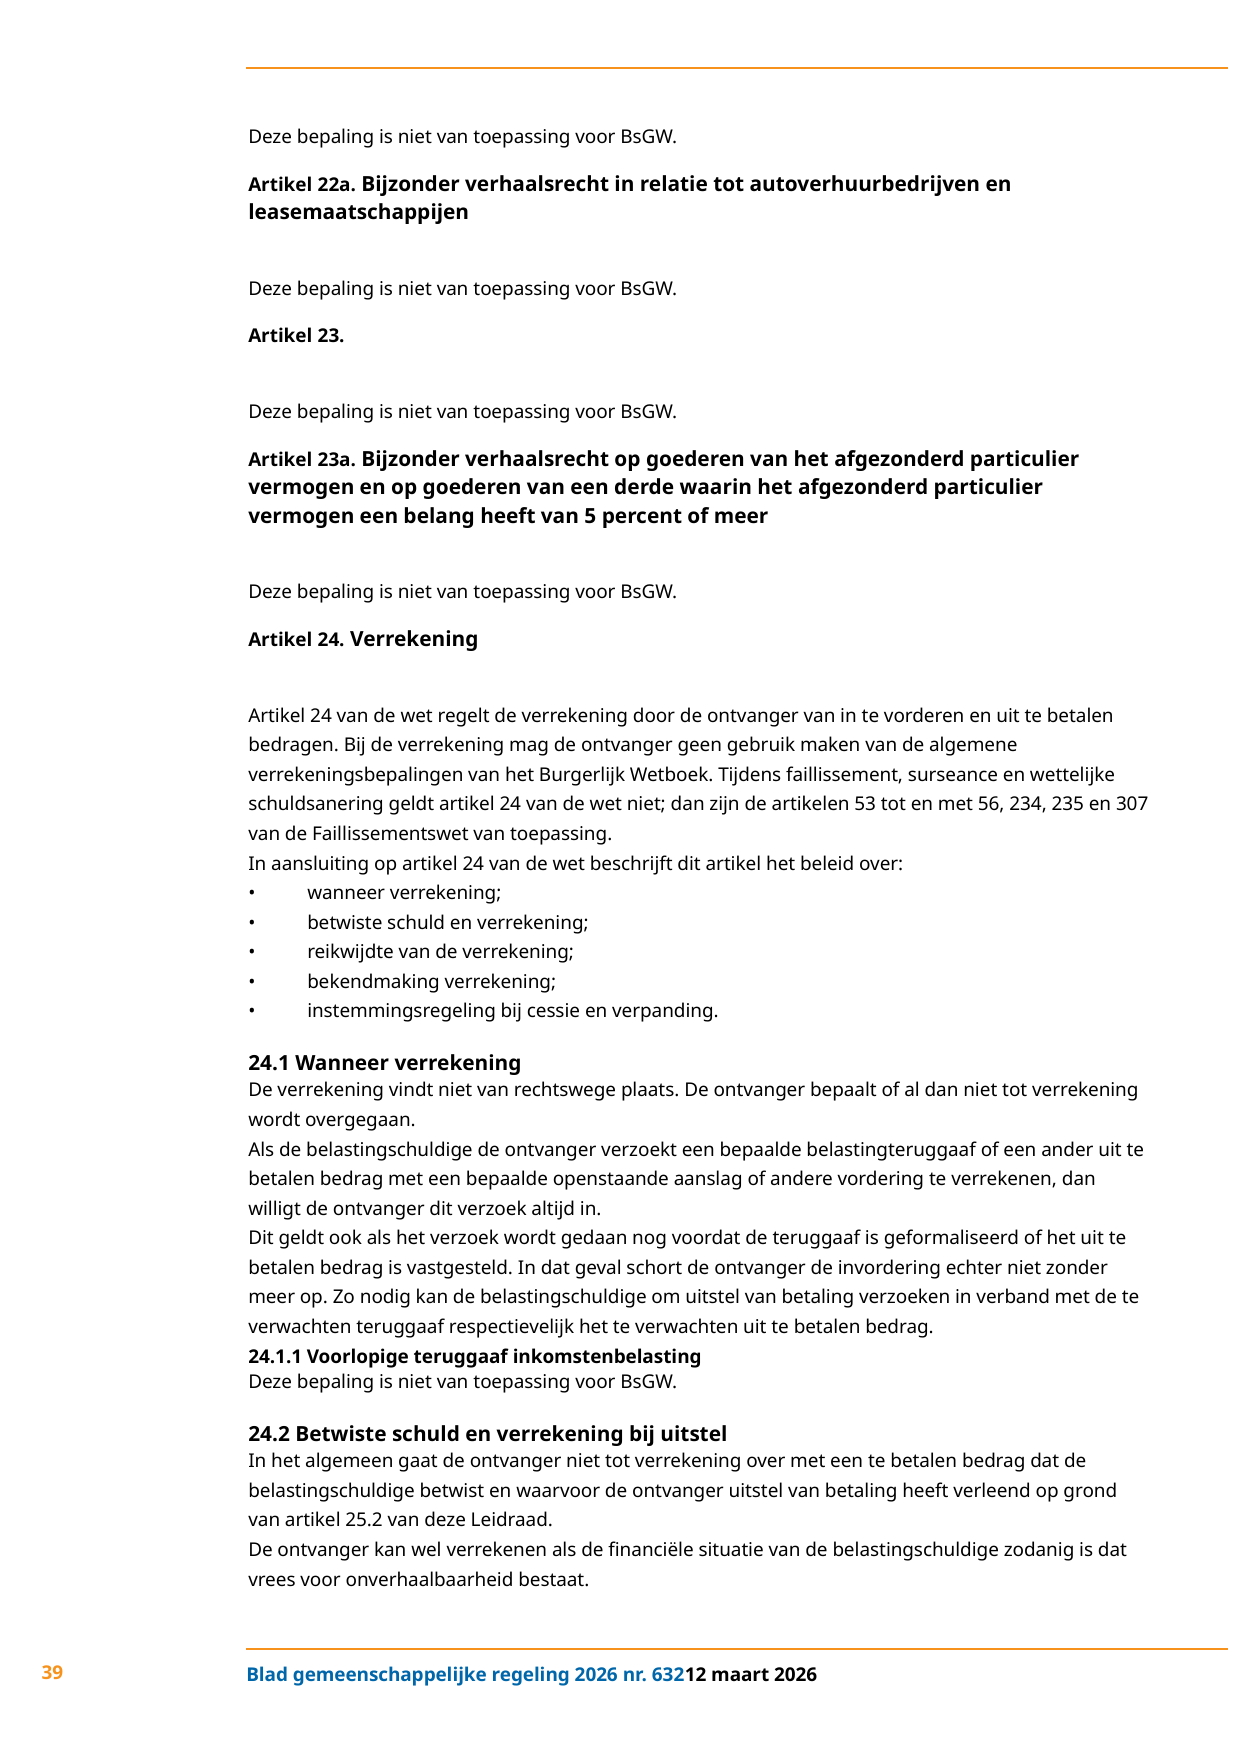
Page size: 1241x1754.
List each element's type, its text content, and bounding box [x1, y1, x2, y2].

list instemmingsregeling bij cessie en verpanding. [248, 998, 1152, 1023]
text De ontvanger kan wel verrekenen als de financiële situatie van de belastingschuldige zodanig is dat vrees voor onverhaalbaarheid bestaat. [248, 1536, 1152, 1591]
picture [41, 47, 231, 172]
text Als de belastingschuldige de ontvanger verzoekt een bepaalde belastingteruggaaf of een ander uit te betalen bedrag met een bepaalde openstaande aanslag of andere vordering te verrekenen, dan willigt de ontvanger dit verzoek altijd in. [248, 1136, 1152, 1221]
text In het algemeen gaat de ontvanger niet tot verrekening over met een te betalen bedrag dat de belastingschuldige betwist en waarvoor de ontvanger uitstel van betaling heeft verleend op grond van artikel 25.2 van deze Leidraad. [248, 1447, 1152, 1532]
text Deze bepaling is niet van toepassing voor BsGW. [248, 275, 1152, 301]
list bekendmaking verrekening; [248, 968, 1152, 994]
text Deze bepaling is niet van toepassing voor BsGW. [248, 398, 1152, 424]
text Artikel 22a. Bijzonder verhaalsrecht in relatie tot autoverhuurbedrijven en leasemaatschappijen [248, 169, 1152, 226]
text Deze bepaling is niet van toepassing voor BsGW. [248, 578, 1152, 604]
text Artikel 23. [248, 321, 1152, 349]
list reikwijdte van de verrekening; [248, 938, 1152, 964]
text Artikel 23a. Bijzonder verhaalsrecht op goederen van het afgezonderd particulier vermogen en op goederen van een derde waarin het afgezonderd particulier vermogen een belang heeft van 5 percent of meer [248, 444, 1152, 529]
list wanneer verrekening; [248, 879, 1152, 905]
list betwiste schuld en verrekening; [248, 909, 1152, 935]
text Artikel 24. Verrekening [248, 624, 1152, 653]
text 24.2 Betwiste schuld en verrekening bij uitstel [248, 1419, 1152, 1447]
text Artikel 24 van de wet regelt de verrekening door de ontvanger van in te vorderen en uit te betalen bedragen. Bij de verrekening mag de ontvanger geen gebruik maken van de algemene verrekeningsbepalingen van het Burgerlijk Wetboek. Tijdens faillissement, surseance en wettelijke schuldsanering geldt artikel 24 van de wet niet; dan zijn de artikelen 53 tot en met 56, 234, 235 en 307 van de Faillissementswet van toepassing. [248, 702, 1152, 846]
text De verrekening vindt niet van rechtswege plaats. De ontvanger bepaalt of al dan niet tot verrekening wordt overgegaan. [248, 1077, 1152, 1132]
text Deze bepaling is niet van toepassing voor BsGW. [248, 123, 1152, 149]
text In aansluiting op artikel 24 van de wet beschrijft dit artikel het beleid over: [248, 850, 1152, 876]
text 24.1 Wanneer verrekening [248, 1048, 1152, 1077]
text Dit geldt ook als het verzoek wordt gedaan nog voordat de teruggaaf is geformaliseerd of het uit te betalen bedrag is vastgesteld. In dat geval schort de ontvanger de invordering echter niet zonder meer op. Zo nodig kan de belastingschuldige om uitstel van betaling verzoeken in verband met de te verwachten teruggaaf respectievelijk het te verwachten uit te betalen bedrag. [248, 1224, 1152, 1339]
text Deze bepaling is niet van toepassing voor BsGW. [248, 1368, 1152, 1394]
text 24.1.1 Voorlopige teruggaaf inkomstenbelasting [248, 1343, 1152, 1368]
